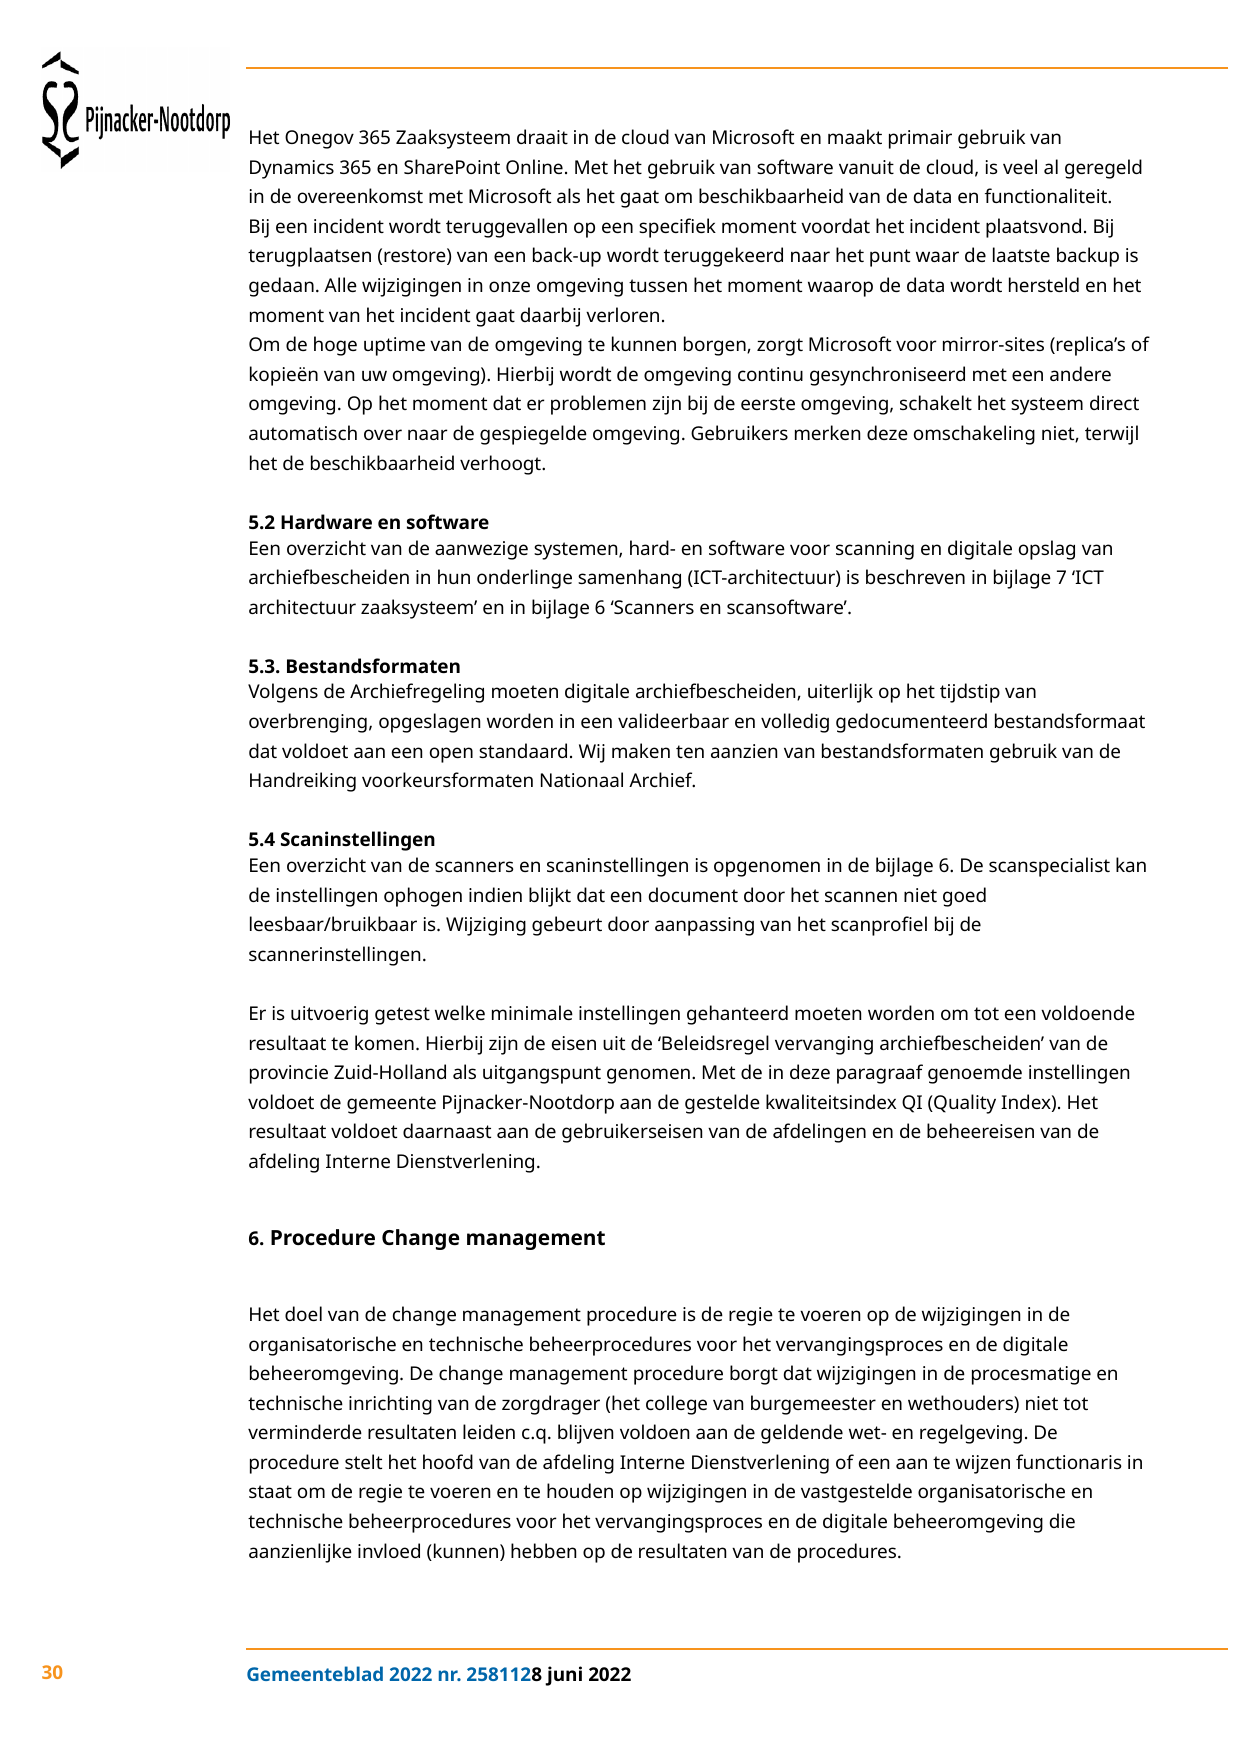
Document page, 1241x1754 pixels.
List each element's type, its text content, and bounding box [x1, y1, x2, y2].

text Er is uitvoerig getest welke minimale instellingen gehanteerd moeten worden om tot een voldoende resultaat te komen. Hierbij zijn de eisen uit de ‘Beleidsregel vervanging archiefbescheiden’ van de provincie Zuid-Holland als uitgangspunt genomen. Met de in deze paragraaf genoemde instellingen voldoet de gemeente Pijnacker-Nootdorp aan de gestelde kwaliteitsindex QI (Quality Index). Het resultaat voldoet daarnaast aan de gebruikerseisen van de afdelingen en de beheereisen van de afdeling Interne Dienstverlening. [248, 1000, 1152, 1174]
text Een overzicht van de scanners en scaninstellingen is opgenomen in de bijlage 6. De scanspecialist kan de instellingen ophogen indien blijkt dat een document door het scannen niet goed leesbaar/bruikbaar is. Wijziging gebeurt door aanpassing van het scanprofiel bij de scannerinstellingen. [248, 852, 1152, 967]
text Om de hoge uptime van de omgeving te kunnen borgen, zorgt Microsoft voor mirror-sites (replica’s of kopieën van uw omgeving). Hierbij wordt de omgeving continu gesynchroniseerd met een andere omgeving. Op het moment dat er problemen zijn bij de eerste omgeving, schakelt het systeem direct automatisch over naar de gespiegelde omgeving. Gebruikers merken deze omschakeling niet, terwijl het de beschikbaarheid verhoogt. [248, 331, 1152, 476]
text Volgens de Archiefregeling moeten digitale archiefbescheiden, uiterlijk op het tijdstip van overbrenging, opgeslagen worden in een valideerbaar en volledig gedocumenteerd bestandsformaat dat voldoet aan een open standaard. Wij maken ten aanzien van bestandsformaten gebruik van de Handreiking voorkeursformaten Nationaal Archief. [248, 679, 1152, 793]
text Bij een incident wordt teruggevallen op een specifiek moment voordat het incident plaatsvond. Bij terugplaatsen (restore) van een back-up wordt teruggekeerd naar het punt waar de laatste backup is gedaan. Alle wijzigingen in onze omgeving tussen het moment waarop de data wordt hersteld en het moment van het incident gaat daarbij verloren. [248, 213, 1152, 328]
picture [41, 47, 231, 172]
text Het Onegov 365 Zaaksysteem draait in de cloud van Microsoft en maakt primair gebruik van Dynamics 365 en SharePoint Online. Met het gebruik van software vanuit de cloud, is veel al geregeld in de overeenkomst met Microsoft als het gaat om beschikbaarheid van de data en functionaliteit. [248, 124, 1152, 209]
text 5.4 Scaninstellingen [248, 827, 1152, 852]
text Een overzicht van de aanwezige systemen, hard- en software voor scanning en digitale opslag van archiefbescheiden in hun onderlinge samenhang (ICT-architectuur) is beschreven in bijlage 7 ‘ICT architectuur zaaksysteem’ en in bijlage 6 ‘Scanners en scansoftware’. [248, 535, 1152, 619]
text Het doel van de change management procedure is de regie te voeren op de wijzigingen in de organisatorische en technische beheerprocedures voor het vervangingsproces en de digitale beheeromgeving. De change management procedure borgt dat wijzigingen in de procesmatige en technische inrichting van de zorgdrager (het college van burgemeester en wethouders) niet tot verminderde resultaten leiden c.q. blijven voldoen aan de geldende wet- en regelgeving. De procedure stelt het hoofd van de afdeling Interne Dienstverlening of een aan te wijzen functionaris in staat om de regie te voeren en te houden op wijzigingen in de vastgestelde organisatorische en technische beheerprocedures voor het vervangingsproces en de digitale beheeromgeving die aanzienlijke invloed (kunnen) hebben op de resultaten van de procedures. [248, 1301, 1152, 1563]
text 5.2 Hardware en software [248, 509, 1152, 535]
text 5.3. Bestandsformaten [248, 653, 1152, 679]
text 6. Procedure Change management [248, 1223, 1152, 1252]
